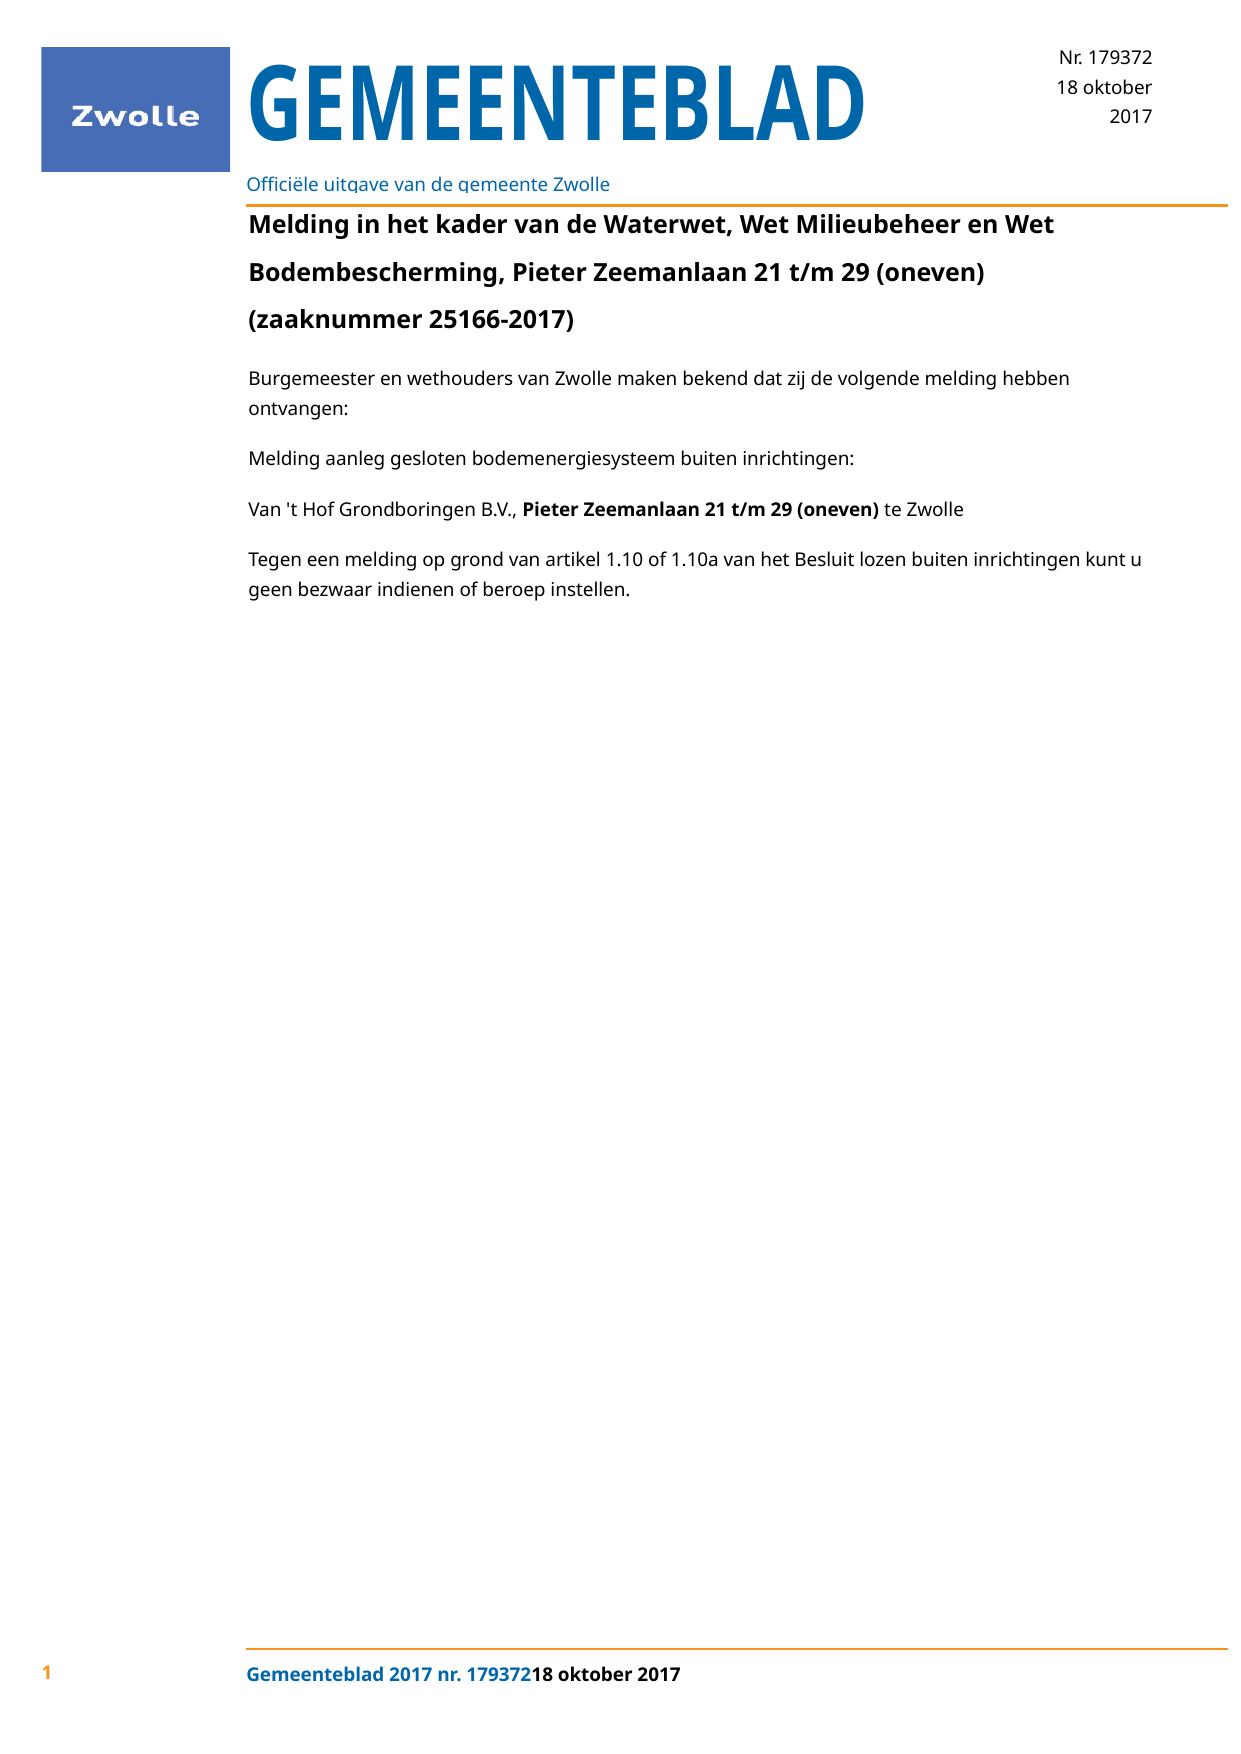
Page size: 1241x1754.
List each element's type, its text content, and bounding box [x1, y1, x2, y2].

text Tegen een melding op grond van artikel 1.10 of 1.10a van het Besluit lozen buiten inrichtingen kunt u geen bezwaar indienen of beroep instellen. [248, 546, 1152, 602]
text Melding in het kader van de Waterwet, Wet Milieubeheer en Wet Bodembescherming, Pieter Zeemanlaan 21 t/m 29 (oneven) (zaaknummer 25166-2017) [248, 207, 1152, 336]
text Van 't Hof Grondboringen B.V., Pieter Zeemanlaan 21 t/m 29 (oneven) te Zwolle [248, 496, 1152, 522]
picture [41, 47, 231, 172]
text Melding aanleg gesloten bodemenergiesysteem buiten inrichtingen: [248, 446, 1152, 471]
text Burgemeester en wethouders van Zwolle maken bekend dat zij de volgende melding hebben ontvangen: [248, 366, 1152, 421]
